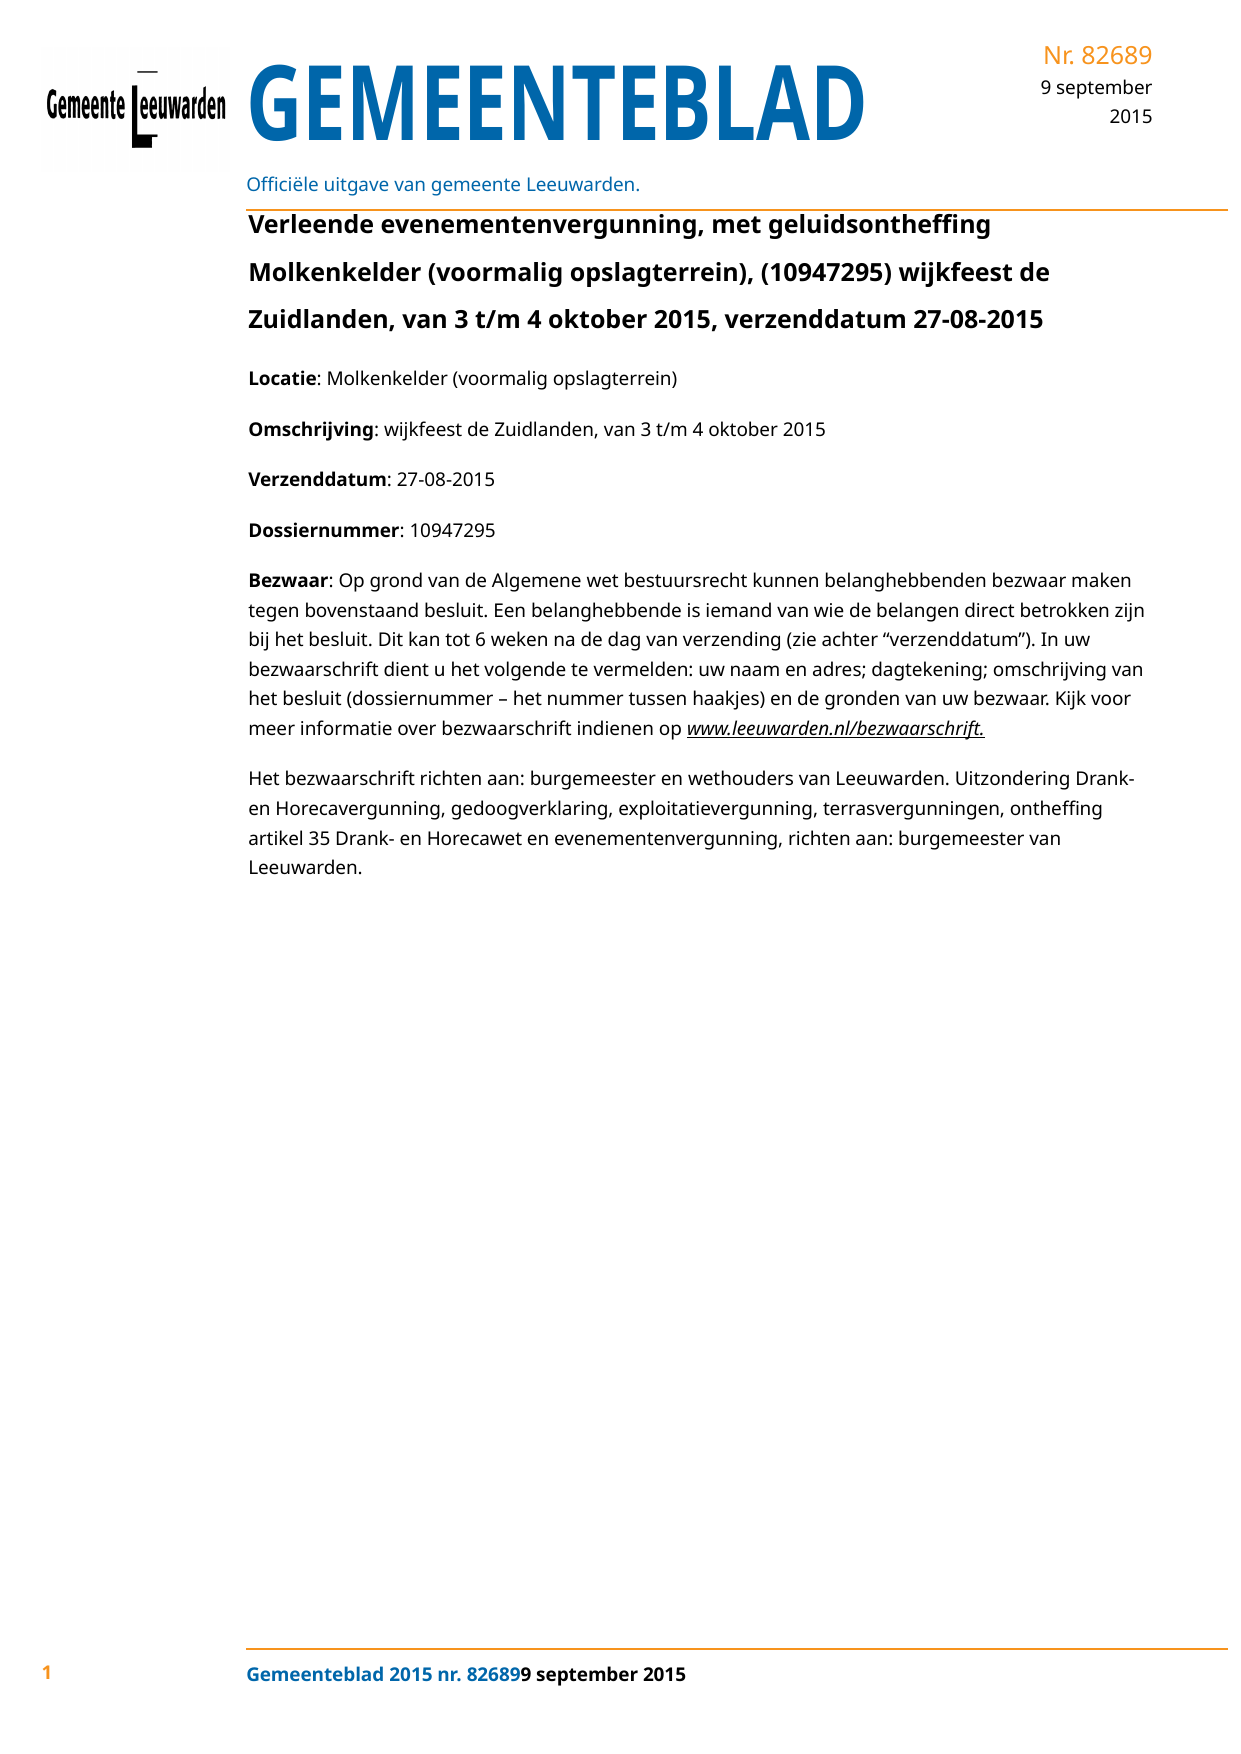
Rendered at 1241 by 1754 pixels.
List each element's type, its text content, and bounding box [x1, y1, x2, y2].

text Omschrijving: wijkfeest de Zuidlanden, van 3 t/m 4 oktober 2015 [248, 416, 1152, 442]
text Bezwaar: Op grond van de Algemene wet bestuursrecht kunnen belanghebbenden bezwaar maken tegen bovenstaand besluit. Een belanghebbende is iemand van wie de belangen direct betrokken zijn bij het besluit. Dit kan tot 6 weken na de dag van verzending (zie achter “verzenddatum”). In uw bezwaarschrift dient u het volgende te vermelden: uw naam en adres; dagtekening; omschrijving van het besluit (dossiernummer – het nummer tussen haakjes) en de gronden van uw bezwaar. Kijk voor meer informatie over bezwaarschrift indienen op www.leeuwarden.nl/bezwaarschrift. [248, 567, 1152, 741]
picture [41, 47, 231, 172]
text Verzenddatum: 27-08-2015 [248, 466, 1152, 492]
text Dossiernummer: 10947295 [248, 517, 1152, 542]
text Het bezwaarschrift richten aan: burgemeester en wethouders van Leeuwarden. Uitzondering Drank- en Horecavergunning, gedoogverklaring, exploitatievergunning, terrasvergunningen, ontheffing artikel 35 Drank- en Horecawet en evenementenvergunning, richten aan: burgemeester van Leeuwarden. [248, 766, 1152, 880]
text Verleende evenementenvergunning, met geluidsontheffing Molkenkelder (voormalig opslagterrein), (10947295) wijkfeest de Zuidlanden, van 3 t/m 4 oktober 2015, verzenddatum 27-08-2015 [248, 211, 1152, 336]
text Locatie: Molkenkelder (voormalig opslagterrein) [248, 366, 1152, 391]
